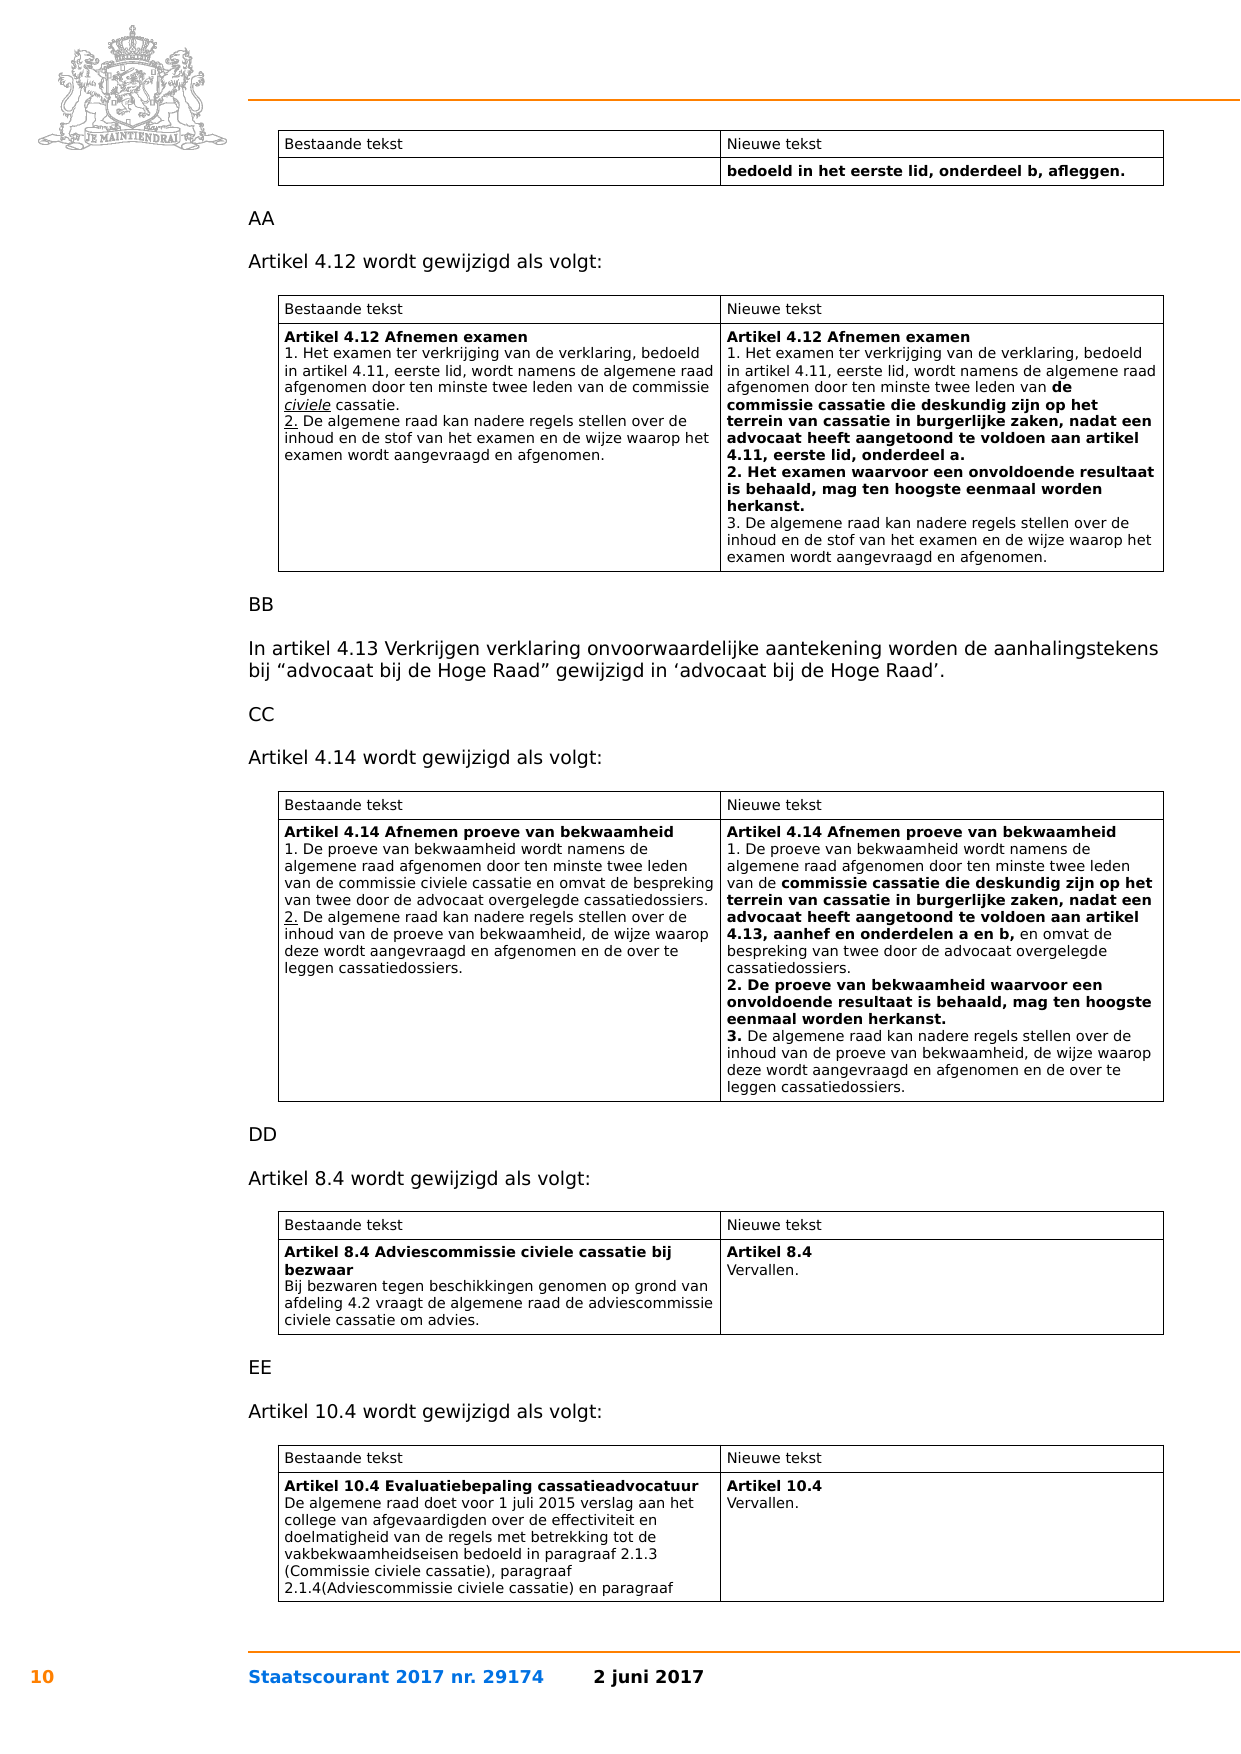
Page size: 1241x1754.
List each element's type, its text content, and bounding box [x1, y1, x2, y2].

table_header Bestaande tekst [279, 131, 720, 157]
text Artikel 4.12 wordt gewijzigd als volgt: [248, 251, 1163, 273]
table_header Nieuwe tekst [721, 131, 1163, 157]
table_header Bestaande tekst [279, 1212, 720, 1239]
text Artikel 8.4 wordt gewijzigd als volgt: [248, 1167, 1163, 1189]
table_cell Artikel 4.12 Afnemen examen 1. Het examen ter verkrijging van de verklaring, bedoeld in artikel 4.11, eerste lid, wordt namens de algemene raad afgenomen door ten minste twee leden van de commissie cassatie die deskundig zijn op het terrein van cassatie in burgerlijke zaken, nadat een advocaat heeft aangetoond te voldoen aan artikel 4.11, eerste lid, onderdeel a. 2. Het examen waarvoor een onvoldoende resultaat is behaald, mag ten hoogste eenmaal worden herkanst. 3. De algemene raad kan nadere regels stellen over de inhoud en de stof van het examen en de wijze waarop het examen wordt aangevraagd en afgenomen. [721, 324, 1163, 571]
table_cell bedoeld in het eerste lid, onderdeel b, afleggen. [721, 158, 1163, 185]
text Artikel 4.14 wordt gewijzigd als volgt: [248, 747, 1163, 769]
table_header Nieuwe tekst [721, 792, 1163, 818]
table_header Nieuwe tekst [721, 1446, 1163, 1472]
table_cell Artikel 8.4 Adviescommissie civiele cassatie bij bezwaar Bij bezwaren tegen beschikkingen genomen op grond van afdeling 4.2 vraagt de algemene raad de adviescommissie civiele cassatie om advies. [279, 1240, 720, 1334]
text BB [248, 594, 1163, 616]
table_header Nieuwe tekst [721, 1212, 1163, 1239]
table_cell Artikel 4.14 Afnemen proeve van bekwaamheid 1. De proeve van bekwaamheid wordt namens de algemene raad afgenomen door ten minste twee leden van de commissie civiele cassatie en omvat de bespreking van twee door de advocaat overgelegde cassatiedossiers. 2. De algemene raad kan nadere regels stellen over de inhoud van de proeve van bekwaamheid, de wijze waarop deze wordt aangevraagd en afgenomen en de over te leggen cassatiedossiers. [279, 820, 720, 1101]
table_header Bestaande tekst [279, 792, 720, 818]
text In artikel 4.13 Verkrijgen verklaring onvoorwaardelijke aantekening worden de aanhalingstekens bij “advocaat bij de Hoge Raad” gewijzigd in ‘advocaat bij de Hoge Raad’. [248, 638, 1163, 682]
table_header Nieuwe tekst [721, 296, 1163, 323]
table_cell Artikel 4.12 Afnemen examen 1. Het examen ter verkrijging van de verklaring, bedoeld in artikel 4.11, eerste lid, wordt namens de algemene raad afgenomen door ten minste twee leden van de commissie civiele cassatie. 2. De algemene raad kan nadere regels stellen over de inhoud en de stof van het examen en de wijze waarop het examen wordt aangevraagd en afgenomen. [279, 324, 720, 571]
table_header Bestaande tekst [279, 1446, 720, 1472]
table_cell Artikel 4.14 Afnemen proeve van bekwaamheid 1. De proeve van bekwaamheid wordt namens de algemene raad afgenomen door ten minste twee leden van de commissie cassatie die deskundig zijn op het terrein van cassatie in burgerlijke zaken, nadat een advocaat heeft aangetoond te voldoen aan artikel 4.13, aanhef en onderdelen a en b, en omvat de bespreking van twee door de advocaat overgelegde cassatiedossiers. 2. De proeve van bekwaamheid waarvoor een onvoldoende resultaat is behaald, mag ten hoogste eenmaal worden herkanst. 3. De algemene raad kan nadere regels stellen over de inhoud van de proeve van bekwaamheid, de wijze waarop deze wordt aangevraagd en afgenomen en de over te leggen cassatiedossiers. [721, 820, 1163, 1101]
text EE [248, 1357, 1163, 1379]
table_cell Artikel 8.4 Vervallen. [721, 1240, 1163, 1334]
text DD [248, 1123, 1163, 1146]
table_header Bestaande tekst [279, 296, 720, 323]
text Artikel 10.4 wordt gewijzigd als volgt: [248, 1401, 1163, 1423]
text AA [248, 208, 1163, 229]
picture [38, 25, 227, 150]
table_cell Artikel 10.4 Evaluatiebepaling cassatieadvocatuur De algemene raad doet voor 1 juli 2015 verslag aan het college van afgevaardigden over de effectiviteit en doelmatigheid van de regels met betrekking tot de vakbekwaamheidseisen bedoeld in paragraaf 2.1.3 (Commissie civiele cassatie), paragraaf 2.1.4(Adviescommissie civiele cassatie) en paragraaf [279, 1473, 720, 1601]
table_cell Artikel 10.4 Vervallen. [721, 1473, 1163, 1601]
text CC [248, 703, 1163, 725]
